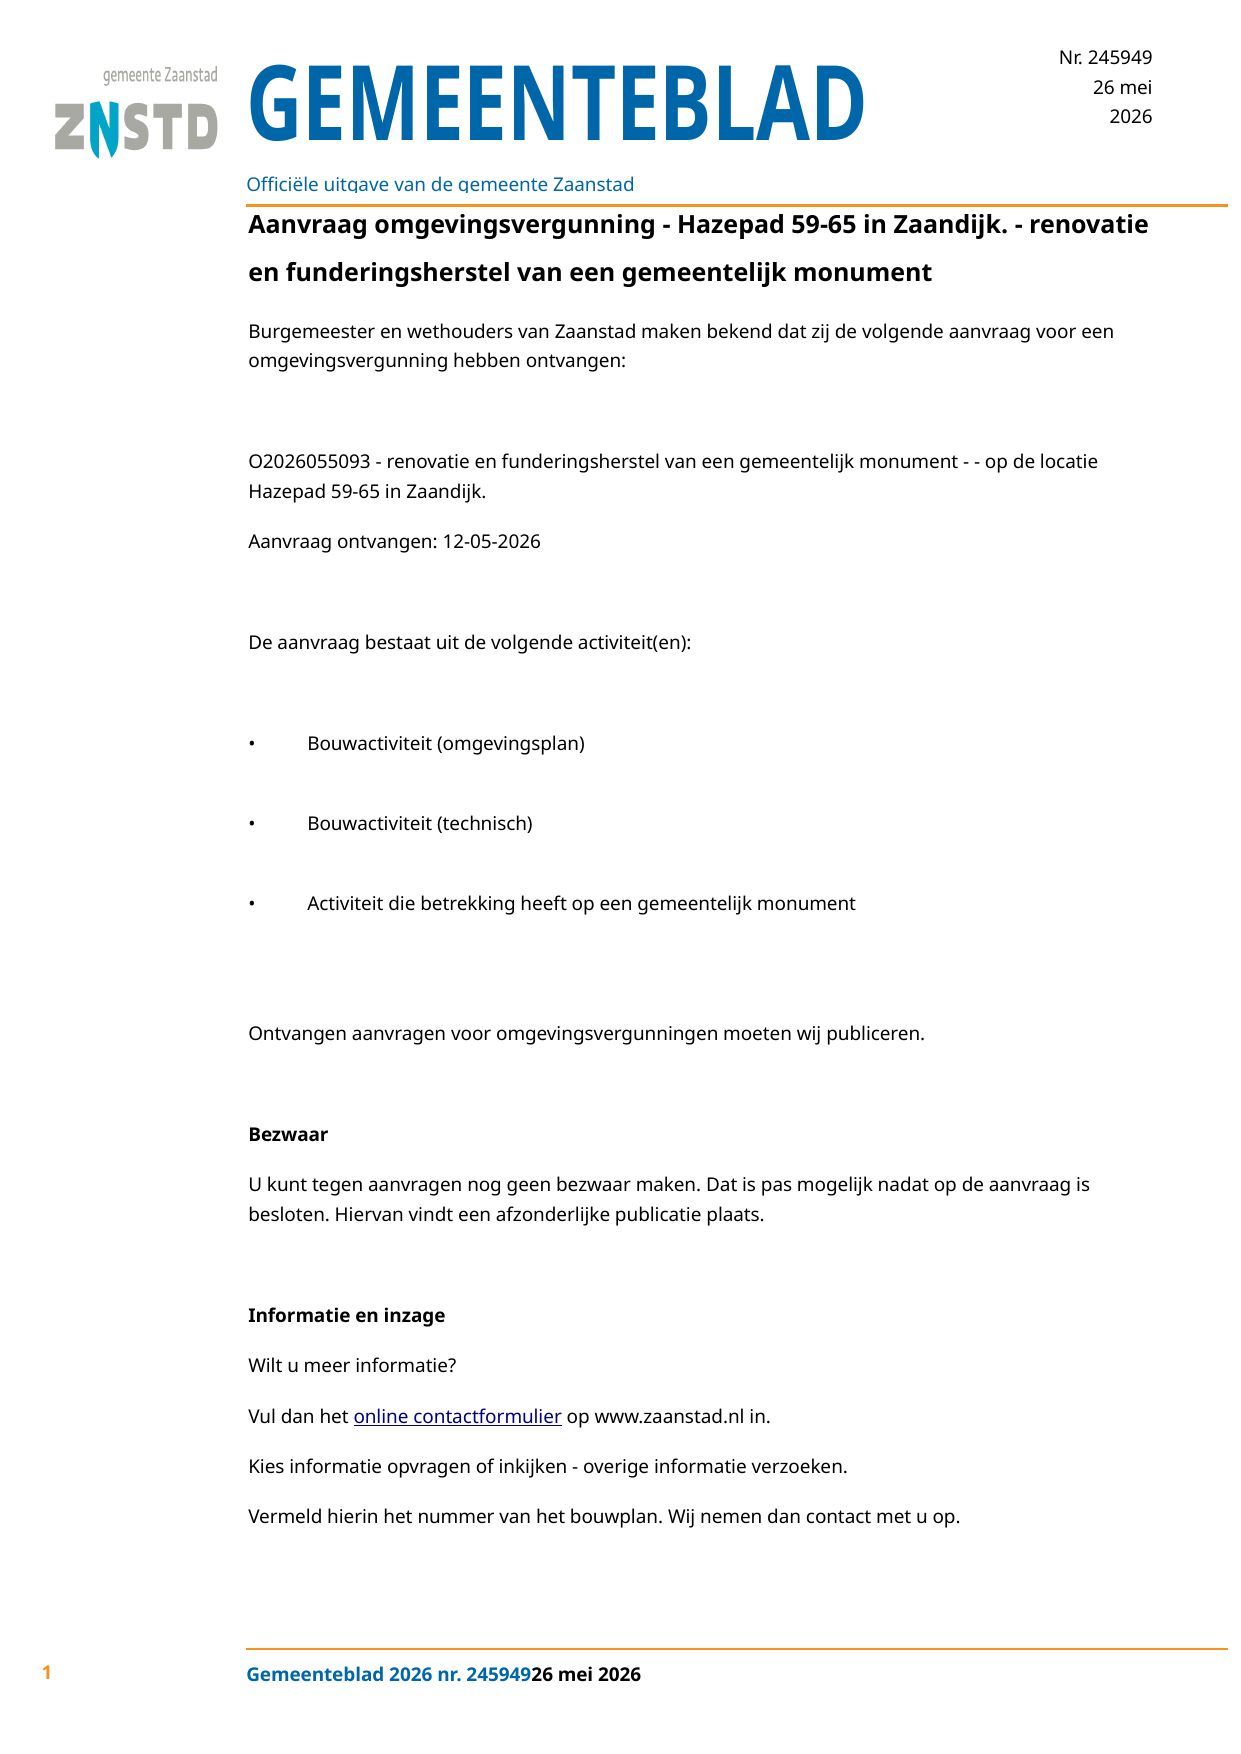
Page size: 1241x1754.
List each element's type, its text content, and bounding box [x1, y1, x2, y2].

text Vermeld hierin het nummer van het bouwplan. Wij nemen dan contact met u op. [248, 1504, 1152, 1529]
text Informatie en inzage [248, 1302, 1152, 1328]
text Bezwaar [248, 1121, 1152, 1147]
text Wilt u meer informatie? [248, 1352, 1152, 1378]
text U kunt tegen aanvragen nog geen bezwaar maken. Dat is pas mogelijk nadat op de aanvraag is besloten. Hiervan vindt een afzonderlijke publicatie plaats. [248, 1172, 1152, 1227]
text Burgemeester en wethouders van Zaanstad maken bekend dat zij de volgende aanvraag voor een omgevingsvergunning hebben ontvangen: [248, 318, 1152, 373]
list Bouwactiviteit (technisch) [248, 810, 1152, 836]
text Aanvraag ontvangen: 12-05-2026 [248, 528, 1152, 554]
list Activiteit die betrekking heeft op een gemeentelijk monument [248, 890, 1152, 916]
list Bouwactiviteit (omgevingsplan) [248, 730, 1152, 756]
text Ontvangen aanvragen voor omgevingsvergunningen moeten wij publiceren. [248, 1020, 1152, 1046]
text Kies informatie opvragen of inkijken - overige informatie verzoeken. [248, 1453, 1152, 1479]
text Vul dan het online contactformulier op www.zaanstad.nl in. [248, 1403, 1152, 1429]
picture [41, 47, 231, 172]
text De aanvraag bestaat uit de volgende activiteit(en): [248, 629, 1152, 655]
text O2026055093 - renovatie en funderingsherstel van een gemeentelijk monument - - op de locatie Hazepad 59-65 in Zaandijk. [248, 448, 1152, 504]
text Aanvraag omgevingsvergunning - Hazepad 59-65 in Zaandijk. - renovatie en funderingsherstel van een gemeentelijk monument [248, 207, 1152, 288]
